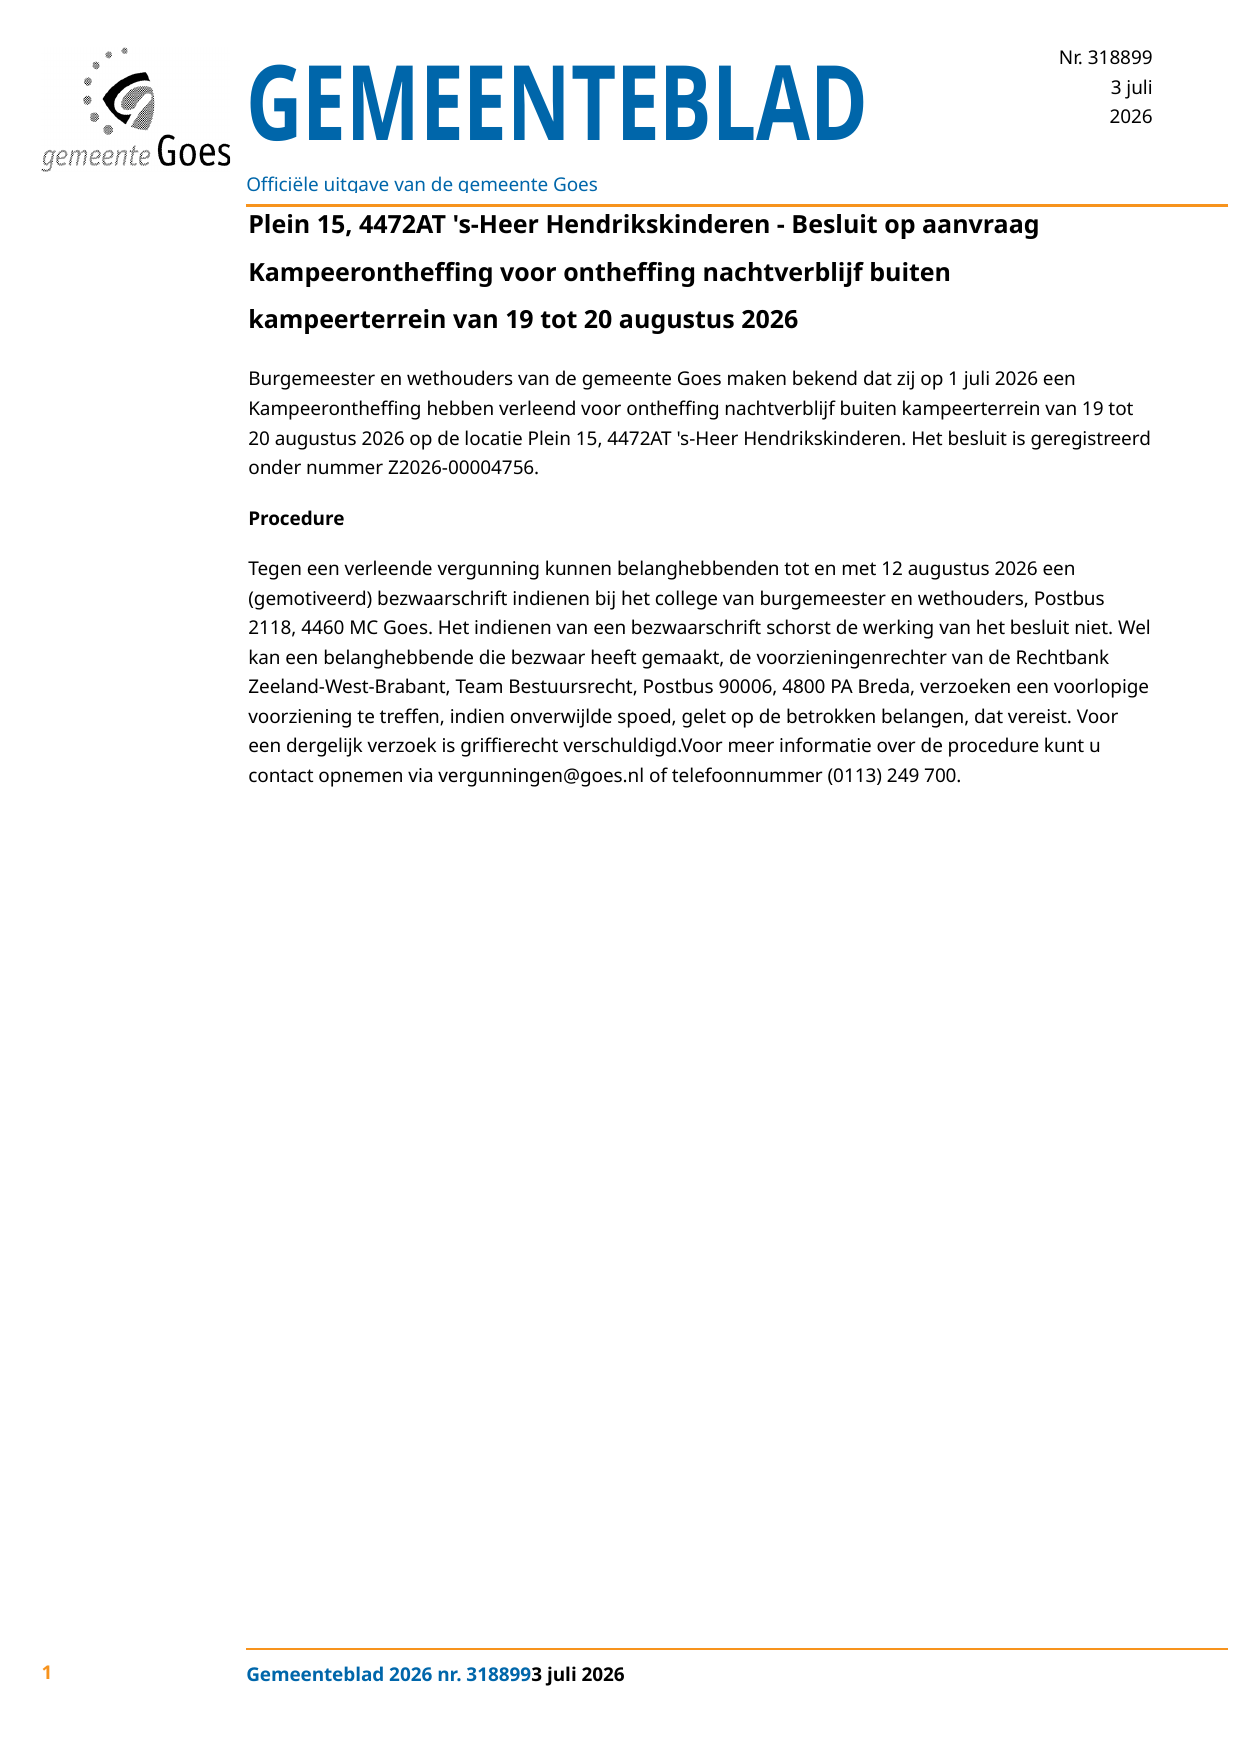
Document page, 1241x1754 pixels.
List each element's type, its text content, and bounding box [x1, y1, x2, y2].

text Burgemeester en wethouders van de gemeente Goes maken bekend dat zij op 1 juli 2026 een Kampeerontheffing hebben verleend voor ontheffing nachtverblijf buiten kampeerterrein van 19 tot 20 augustus 2026 op de locatie Plein 15, 4472AT 's-Heer Hendrikskinderen. Het besluit is geregistreerd onder nummer Z2026-00004756. [248, 366, 1152, 480]
text Tegen een verleende vergunning kunnen belanghebbenden tot en met 12 augustus 2026 een (gemotiveerd) bezwaarschrift indienen bij het college van burgemeester en wethouders, Postbus 2118, 4460 MC Goes. Het indienen van een bezwaarschrift schorst de werking van het besluit niet. Wel kan een belanghebbende die bezwaar heeft gemaakt, de voorzieningenrechter van de Rechtbank Zeeland-West-Brabant, Team Bestuursrecht, Postbus 90006, 4800 PA Breda, verzoeken een voorlopige voorziening te treffen, indien onverwijlde spoed, gelet op de betrokken belangen, dat vereist. Voor een dergelijk verzoek is griffierecht verschuldigd.Voor meer informatie over de procedure kunt u contact opnemen via vergunningen@goes.nl of telefoonnummer (0113) 249 700. [248, 555, 1152, 788]
text Plein 15, 4472AT 's-Heer Hendrikskinderen - Besluit op aanvraag Kampeerontheffing voor ontheffing nachtverblijf buiten kampeerterrein van 19 tot 20 augustus 2026 [248, 207, 1152, 336]
text Procedure [248, 505, 1152, 530]
picture [41, 47, 231, 172]
